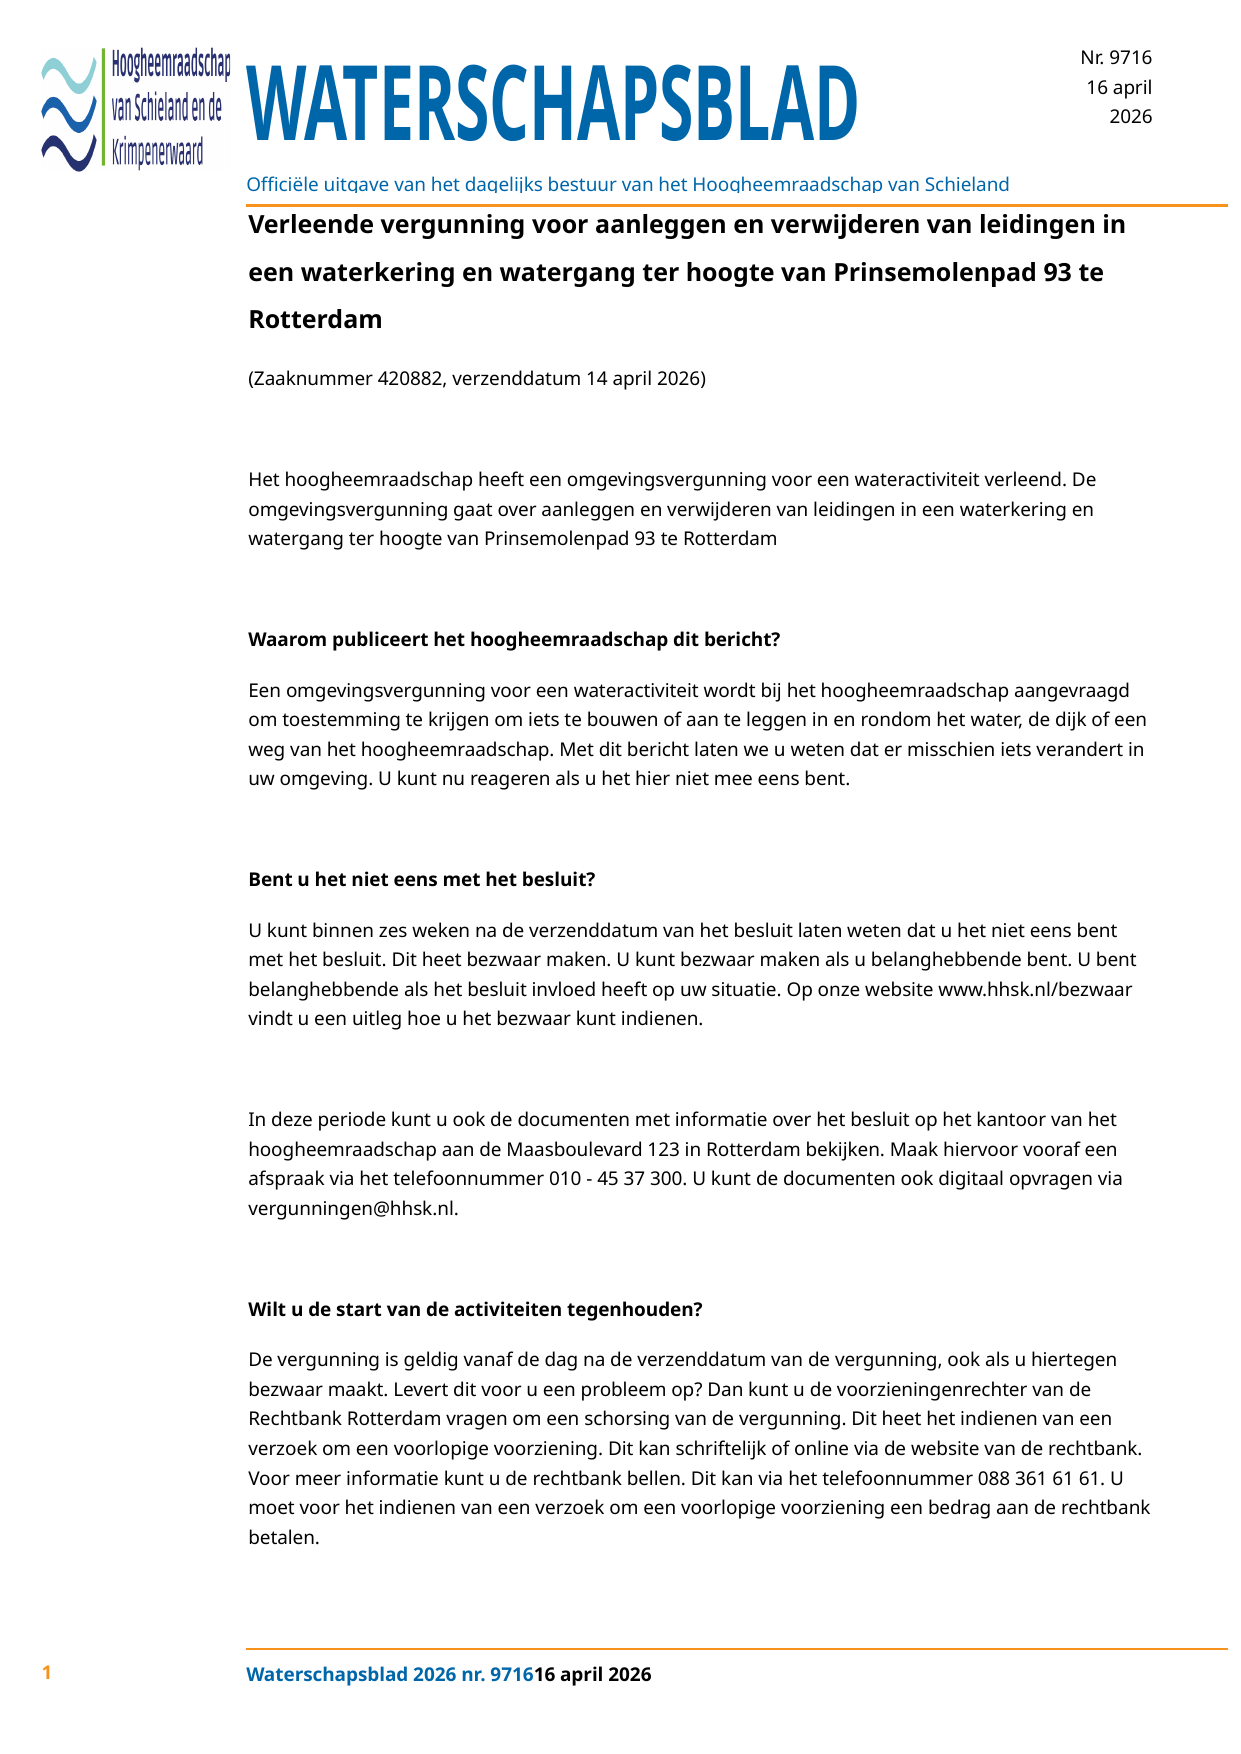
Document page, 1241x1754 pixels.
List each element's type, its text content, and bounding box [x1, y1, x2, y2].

text Een omgevingsvergunning voor een wateractiviteit wordt bij het hoogheemraadschap aangevraagd om toestemming te krijgen om iets te bouwen of aan te leggen in en rondom het water, de dijk of een weg van het hoogheemraadschap. Met dit bericht laten we u weten dat er misschien iets verandert in uw omgeving. U kunt nu reageren als u het hier niet mee eens bent. [248, 677, 1152, 791]
text (Zaaknummer 420882, verzenddatum 14 april 2026) [248, 366, 1152, 391]
text Het hoogheemraadschap heeft een omgevingsvergunning voor een wateractiviteit verleend. De omgevingsvergunning gaat over aanleggen en verwijderen van leidingen in een waterkering en watergang ter hoogte van Prinsemolenpad 93 te Rotterdam [248, 466, 1152, 551]
text U kunt binnen zes weken na de verzenddatum van het besluit laten weten dat u het niet eens bent met het besluit. Dit heet bezwaar maken. U kunt bezwaar maken als u belanghebbende bent. U bent belanghebbende als het besluit invloed heeft op uw situatie. Op onze website www.hhsk.nl/bezwaar vindt u een uitleg hoe u het bezwaar kunt indienen. [248, 917, 1152, 1031]
text In deze periode kunt u ook de documenten met informatie over het besluit op het kantoor van het hoogheemraadschap aan de Maasboulevard 123 in Rotterdam bekijken. Maak hiervoor vooraf een afspraak via het telefoonnummer 010 - 45 37 300. U kunt de documenten ook digitaal opvragen via vergunningen@hhsk.nl. [248, 1106, 1152, 1221]
text Bent u het niet eens met het besluit? [248, 866, 1152, 892]
picture [41, 47, 231, 172]
text Wilt u de start van de activiteiten tegenhouden? [248, 1296, 1152, 1322]
text De vergunning is geldig vanaf de dag na de verzenddatum van de vergunning, ook als u hiertegen bezwaar maakt. Levert dit voor u een probleem op? Dan kunt u de voorzieningenrechter van de Rechtbank Rotterdam vragen om een schorsing van de vergunning. Dit heet het indienen van een verzoek om een voorlopige voorziening. Dit kan schriftelijk of online via de website van de rechtbank. Voor meer informatie kunt u de rechtbank bellen. Dit kan via het telefoonnummer 088 361 61 61. U moet voor het indienen van een verzoek om een voorlopige voorziening een bedrag aan de rechtbank betalen. [248, 1346, 1152, 1549]
text Verleende vergunning voor aanleggen en verwijderen van leidingen in een waterkering en watergang ter hoogte van Prinsemolenpad 93 te Rotterdam [248, 207, 1152, 336]
text Waarom publiceert het hoogheemraadschap dit bericht? [248, 626, 1152, 652]
